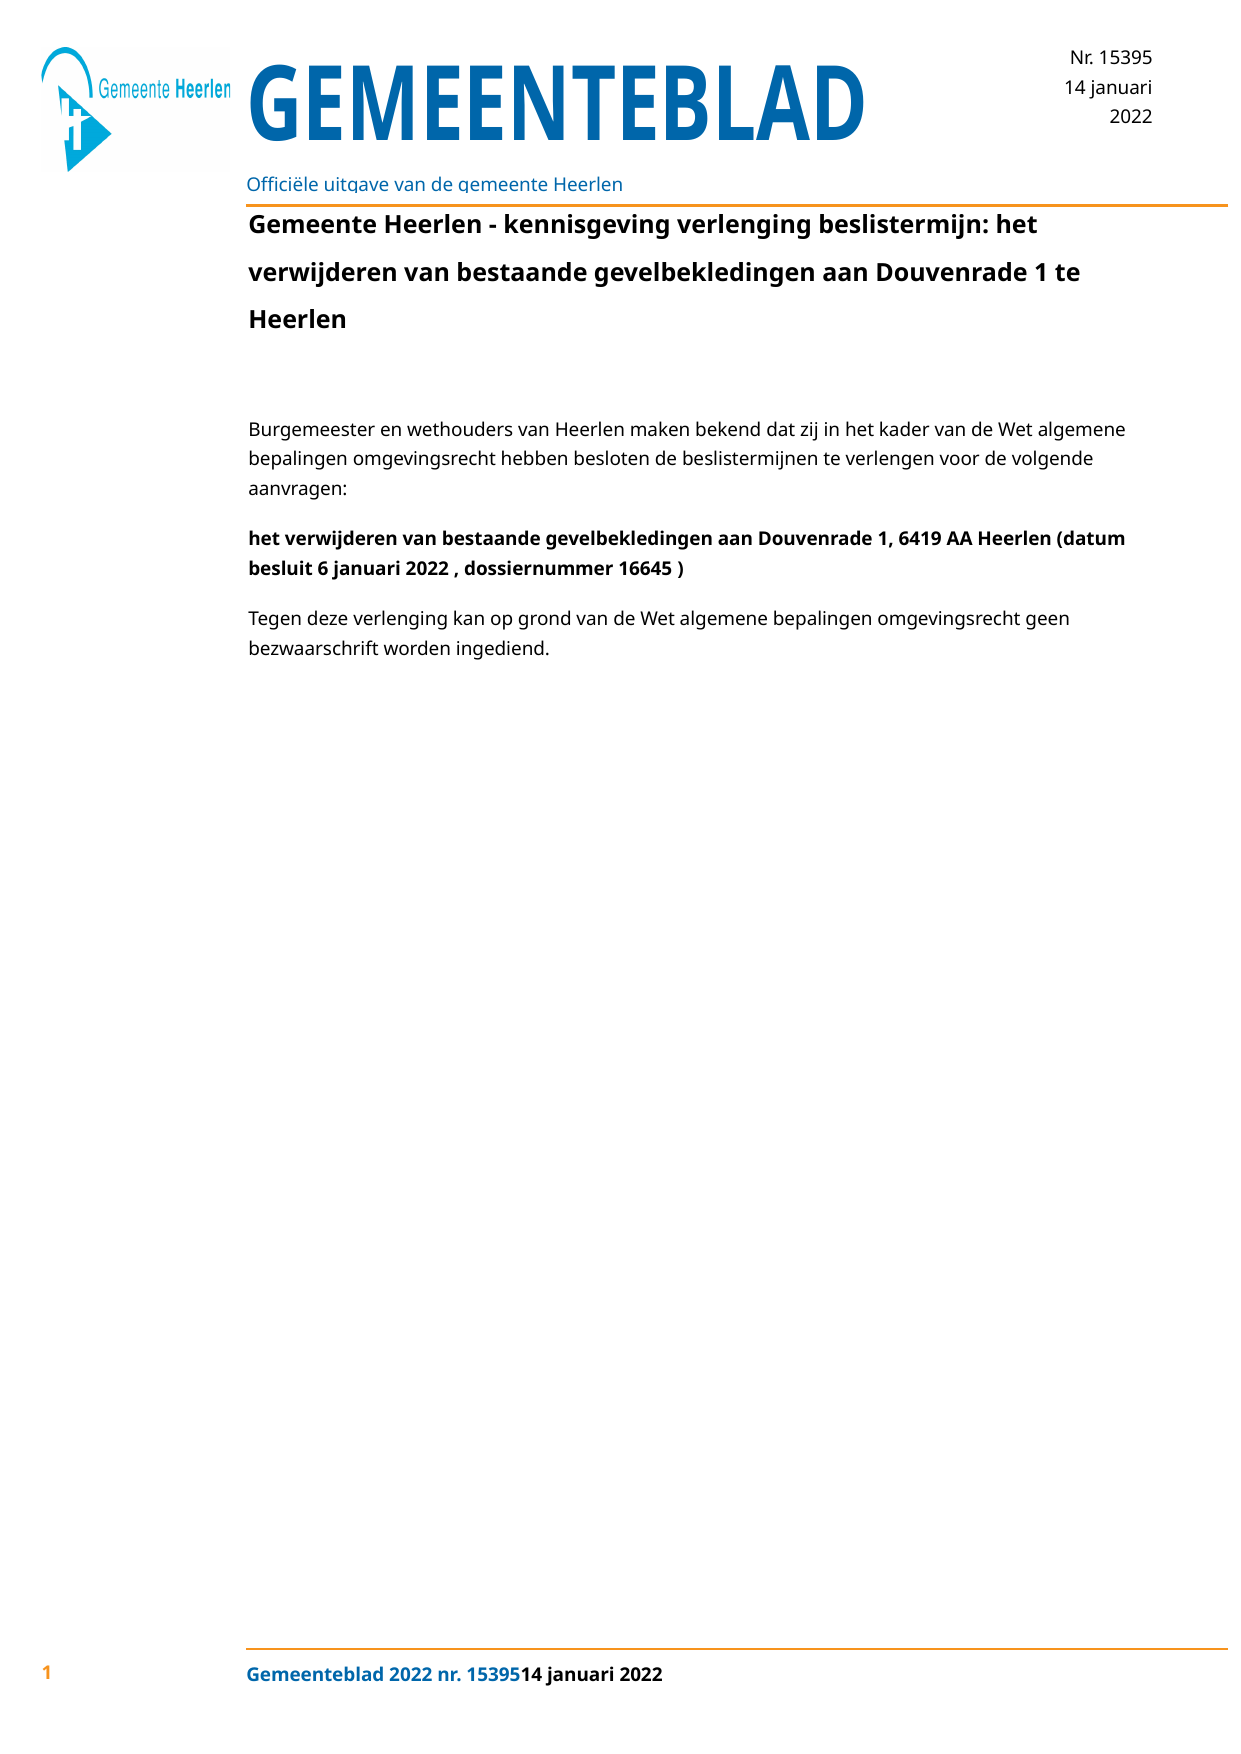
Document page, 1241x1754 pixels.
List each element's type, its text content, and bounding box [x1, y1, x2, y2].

text Tegen deze verlenging kan op grond van de Wet algemene bepalingen omgevingsrecht geen bezwaarschrift worden ingediend. [248, 606, 1152, 661]
picture [41, 47, 231, 172]
picture [41, 47, 59, 70]
text Burgemeester en wethouders van Heerlen maken bekend dat zij in het kader van de Wet algemene bepalingen omgevingsrecht hebben besloten de beslistermijnen te verlengen voor de volgende aanvragen: [248, 416, 1152, 501]
text het verwijderen van bestaande gevelbekledingen aan Douvenrade 1, 6419 AA Heerlen (datum besluit 6 januari 2022 , dossiernummer 16645 ) [248, 526, 1152, 581]
text Gemeente Heerlen - kennisgeving verlenging beslistermijn: het verwijderen van bestaande gevelbekledingen aan Douvenrade 1 te Heerlen [248, 207, 1152, 336]
